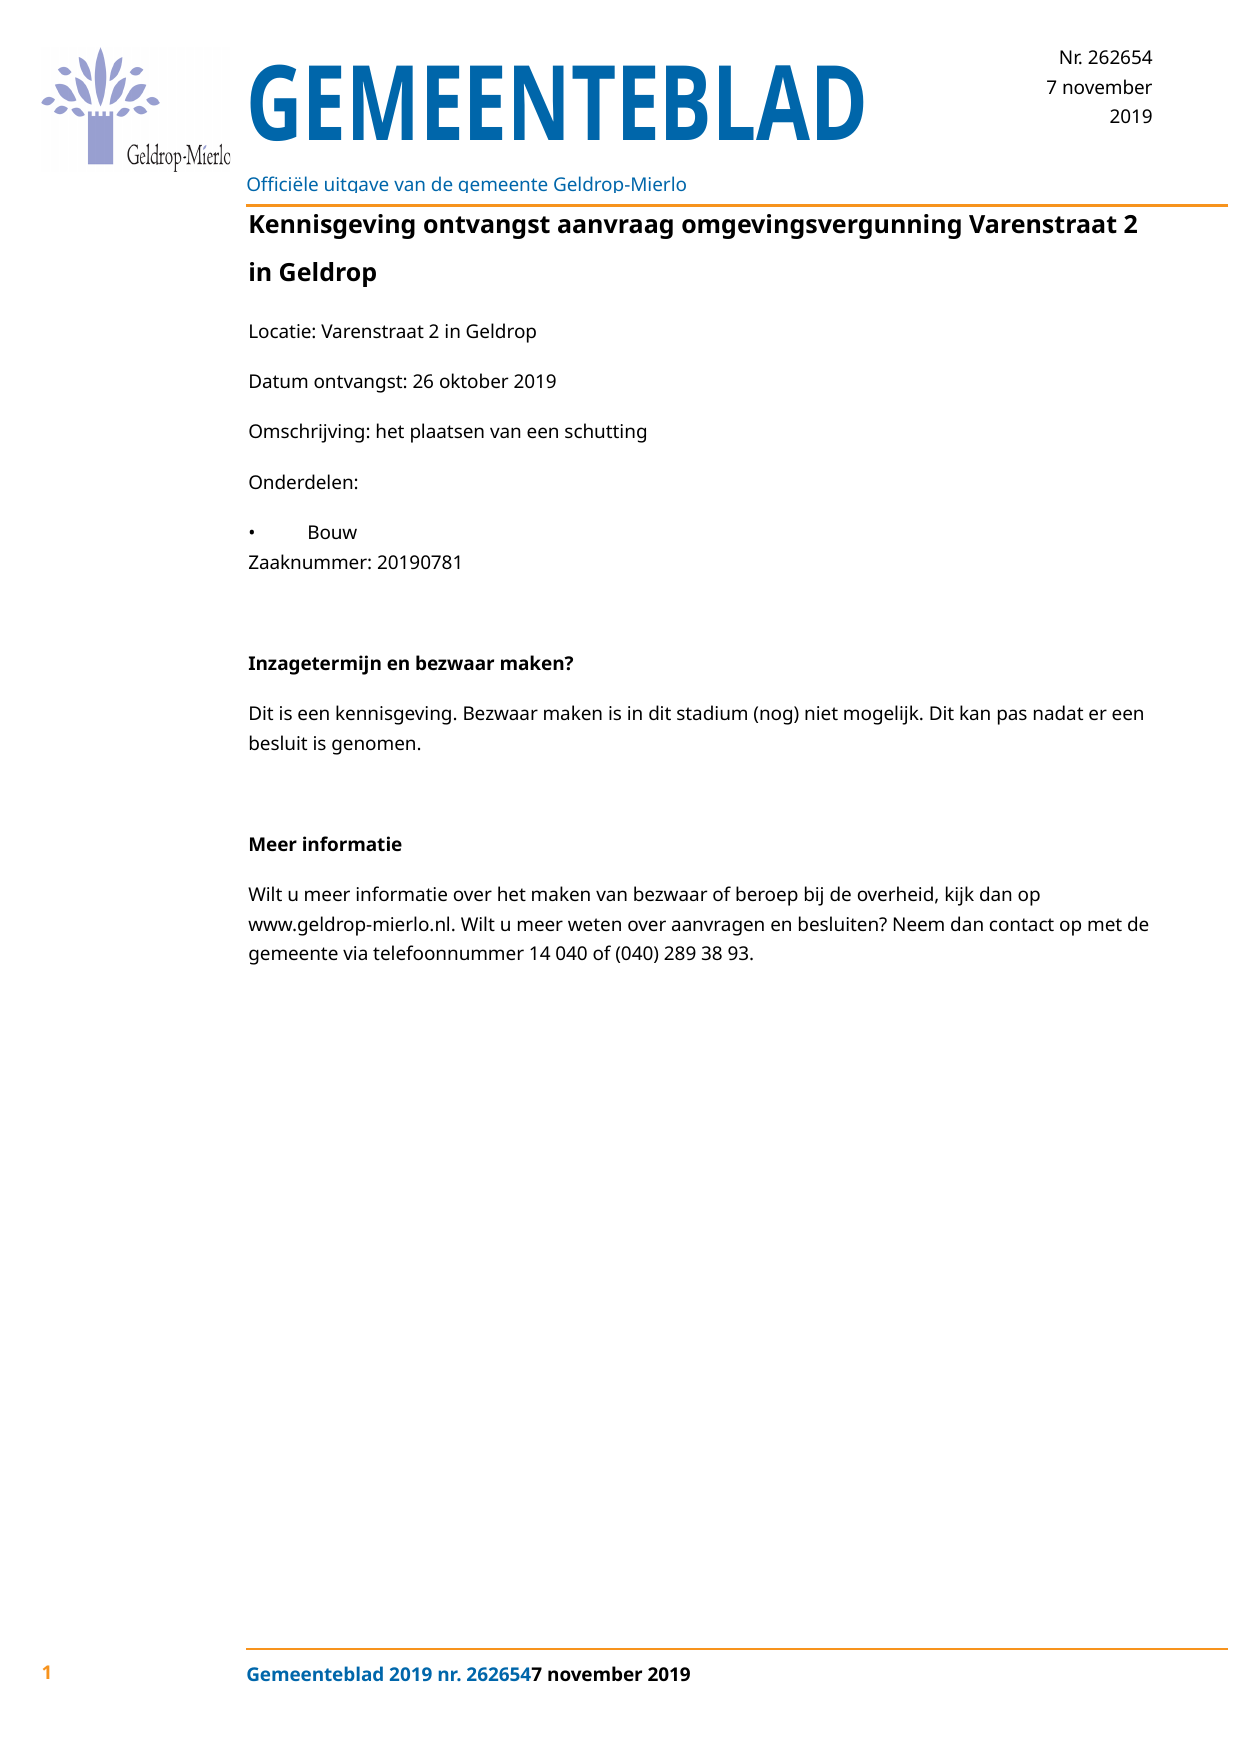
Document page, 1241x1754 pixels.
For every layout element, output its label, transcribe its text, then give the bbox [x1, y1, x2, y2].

text Locatie: Varenstraat 2 in Geldrop [248, 318, 1152, 344]
text Dit is een kennisgeving. Bezwaar maken is in dit stadium (nog) niet mogelijk. Dit kan pas nadat er een besluit is genomen. [248, 700, 1152, 756]
text Datum ontvangst: 26 oktober 2019 [248, 368, 1152, 394]
text Onderdelen: [248, 469, 1152, 495]
text Inzagetermijn en bezwaar maken? [248, 650, 1152, 676]
list Bouw [248, 519, 1152, 545]
text Kennisgeving ontvangst aanvraag omgevingsvergunning Varenstraat 2 in Geldrop [248, 207, 1152, 288]
text Meer informatie [248, 831, 1152, 857]
text Zaaknummer: 20190781 [248, 549, 1152, 575]
text Omschrijving: het plaatsen van een schutting [248, 419, 1152, 444]
text Wilt u meer informatie over het maken van bezwaar of beroep bij de overheid, kijk dan op www.geldrop-mierlo.nl. Wilt u meer weten over aanvragen en besluiten? Neem dan contact op met de gemeente via telefoonnummer 14 040 of (040) 289 38 93. [248, 881, 1152, 966]
picture [41, 47, 231, 172]
